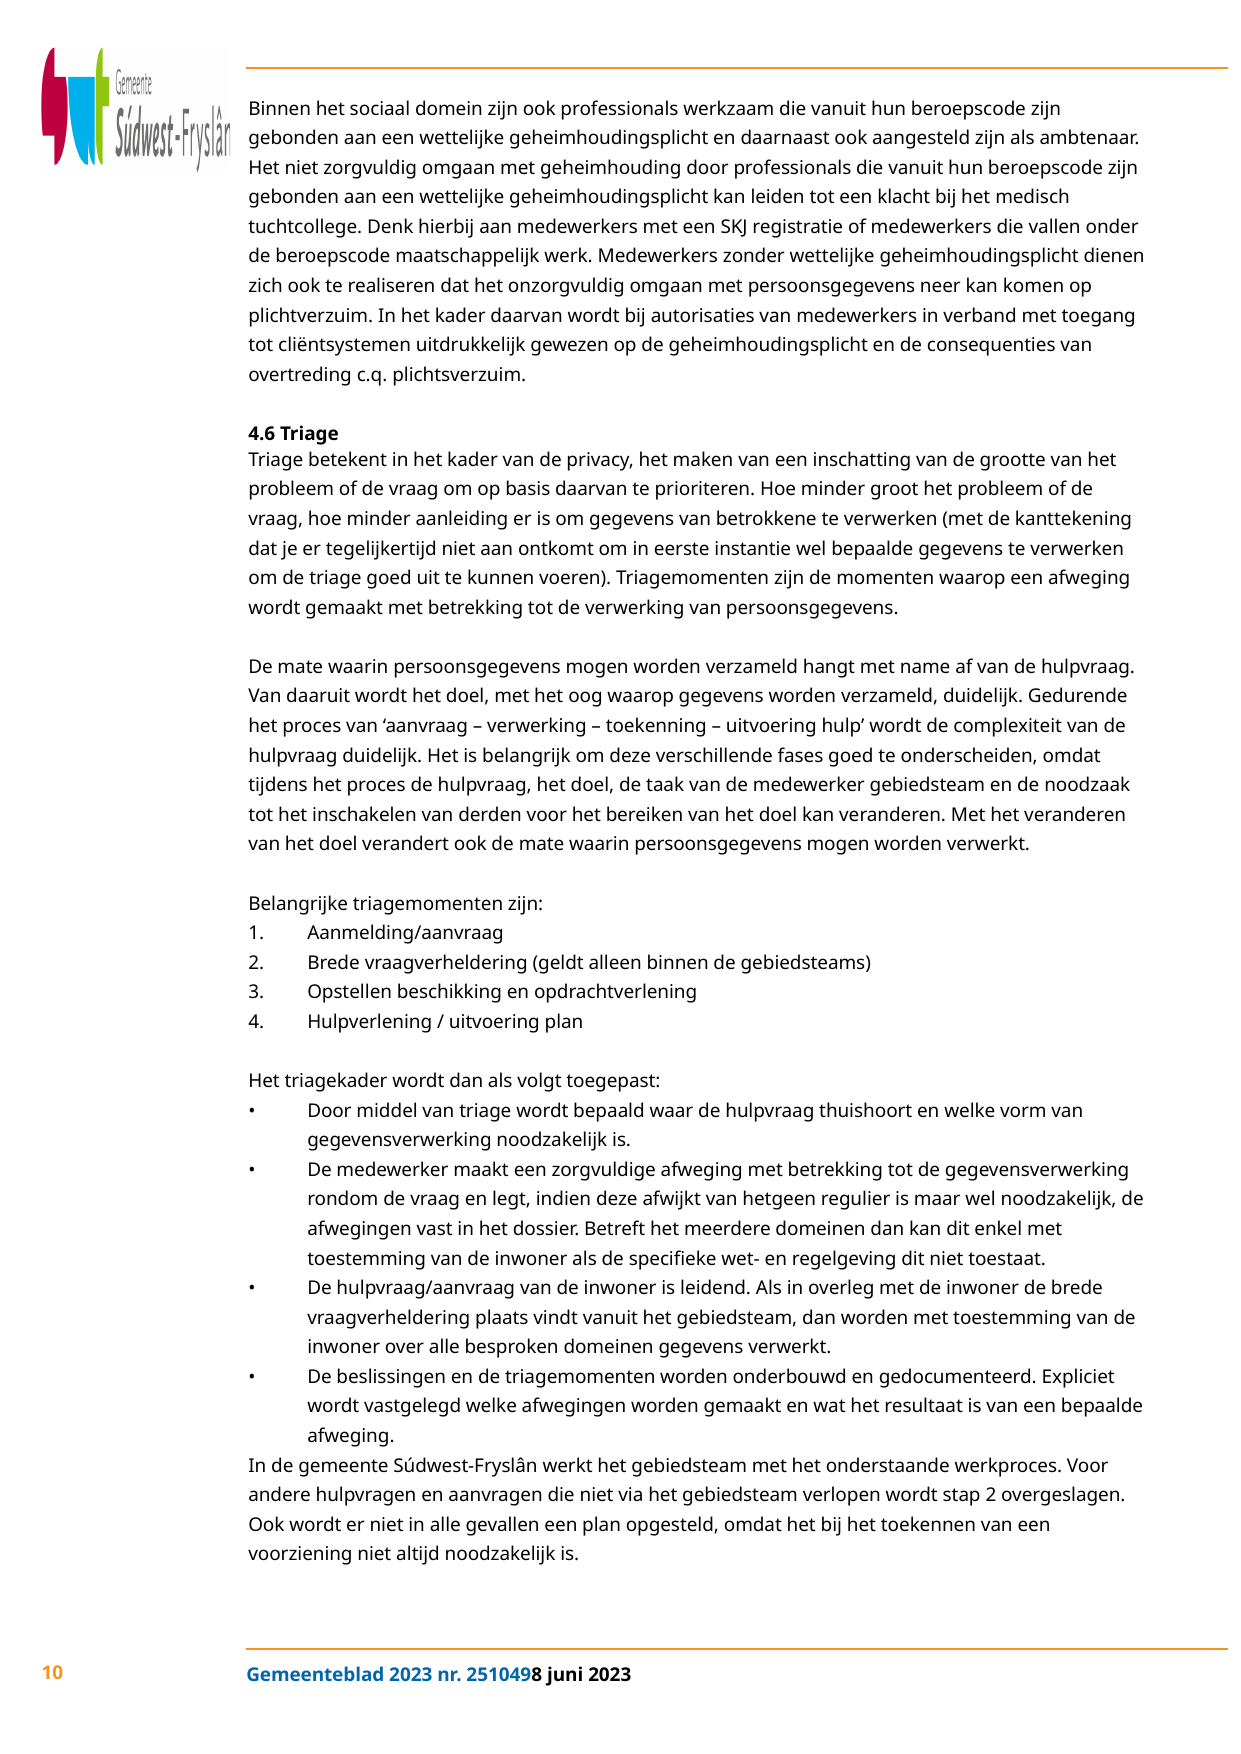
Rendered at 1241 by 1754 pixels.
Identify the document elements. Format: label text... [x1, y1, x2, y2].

list Door middel van triage wordt bepaald waar de hulpvraag thuishoort en welke vorm van gegevensverwerking noodzakelijk is. [248, 1097, 1152, 1152]
list De beslissingen en de triagemomenten worden onderbouwd en gedocumenteerd. Expliciet wordt vastgelegd welke afwegingen worden gemaakt en wat het resultaat is van een bepaalde afweging. [248, 1363, 1152, 1448]
list Hulpverlening / uitvoering plan [248, 1008, 1152, 1034]
list Brede vraagverheldering (geldt alleen binnen de gebiedsteams) [248, 949, 1152, 974]
list Opstellen beschikking en opdrachtverlening [248, 978, 1152, 1004]
list De hulpvraag/aanvraag van de inwoner is leidend. Als in overleg met de inwoner de brede vraagverheldering plaats vindt vanuit het gebiedsteam, dan worden met toestemming van de inwoner over alle besproken domeinen gegevens verwerkt. [248, 1274, 1152, 1359]
text Het triagekader wordt dan als volgt toegepast: [248, 1067, 1152, 1093]
text De mate waarin persoonsgegevens mogen worden verzameld hangt met name af van de hulpvraag. Van daaruit wordt het doel, met het oog waarop gegevens worden verzameld, duidelijk. Gedurende het proces van ‘aanvraag – verwerking – toekenning – uitvoering hulp’ wordt de complexiteit van de hulpvraag duidelijk. Het is belangrijk om deze verschillende fases goed te onderscheiden, omdat tijdens het proces de hulpvraag, het doel, de taak van de medewerker gebiedsteam en de noodzaak tot het inschakelen van derden voor het bereiken van het doel kan veranderen. Met het veranderen van het doel verandert ook de mate waarin persoonsgegevens mogen worden verwerkt. [248, 653, 1152, 856]
text 4.6 Triage [248, 420, 1152, 446]
picture [41, 47, 231, 172]
text Belangrijke triagemomenten zijn: [248, 890, 1152, 915]
text In de gemeente Súdwest-Fryslân werkt het gebiedsteam met het onderstaande werkproces. Voor andere hulpvragen en aanvragen die niet via het gebiedsteam verlopen wordt stap 2 overgeslagen. Ook wordt er niet in alle gevallen een plan opgesteld, omdat het bij het toekennen van een voorziening niet altijd noodzakelijk is. [248, 1452, 1152, 1566]
text Binnen het sociaal domein zijn ook professionals werkzaam die vanuit hun beroepscode zijn gebonden aan een wettelijke geheimhoudingsplicht en daarnaast ook aangesteld zijn als ambtenaar. Het niet zorgvuldig omgaan met geheimhouding door professionals die vanuit hun beroepscode zijn gebonden aan een wettelijke geheimhoudingsplicht kan leiden tot een klacht bij het medisch tuchtcollege. Denk hierbij aan medewerkers met een SKJ registratie of medewerkers die vallen onder de beroepscode maatschappelijk werk. Medewerkers zonder wettelijke geheimhoudingsplicht dienen zich ook te realiseren dat het onzorgvuldig omgaan met persoonsgegevens neer kan komen op plichtverzuim. In het kader daarvan wordt bij autorisaties van medewerkers in verband met toegang tot cliëntsystemen uitdrukkelijk gewezen op de geheimhoudingsplicht en de consequenties van overtreding c.q. plichtsverzuim. [248, 95, 1152, 387]
list De medewerker maakt een zorgvuldige afweging met betrekking tot de gegevensverwerking rondom de vraag en legt, indien deze afwijkt van hetgeen regulier is maar wel noodzakelijk, de afwegingen vast in het dossier. Betreft het meerdere domeinen dan kan dit enkel met toestemming van de inwoner als de specifieke wet- en regelgeving dit niet toestaat. [248, 1156, 1152, 1270]
list Aanmelding/aanvraag [248, 919, 1152, 945]
text Triage betekent in het kader van de privacy, het maken van een inschatting van de grootte van het probleem of de vraag om op basis daarvan te prioriteren. Hoe minder groot het probleem of de vraag, hoe minder aanleiding er is om gegevens van betrokkene te verwerken (met de kanttekening dat je er tegelijkertijd niet aan ontkomt om in eerste instantie wel bepaalde gegevens te verwerken om de triage goed uit te kunnen voeren). Triagemomenten zijn de momenten waarop een afweging wordt gemaakt met betrekking tot de verwerking van persoonsgegevens. [248, 446, 1152, 619]
